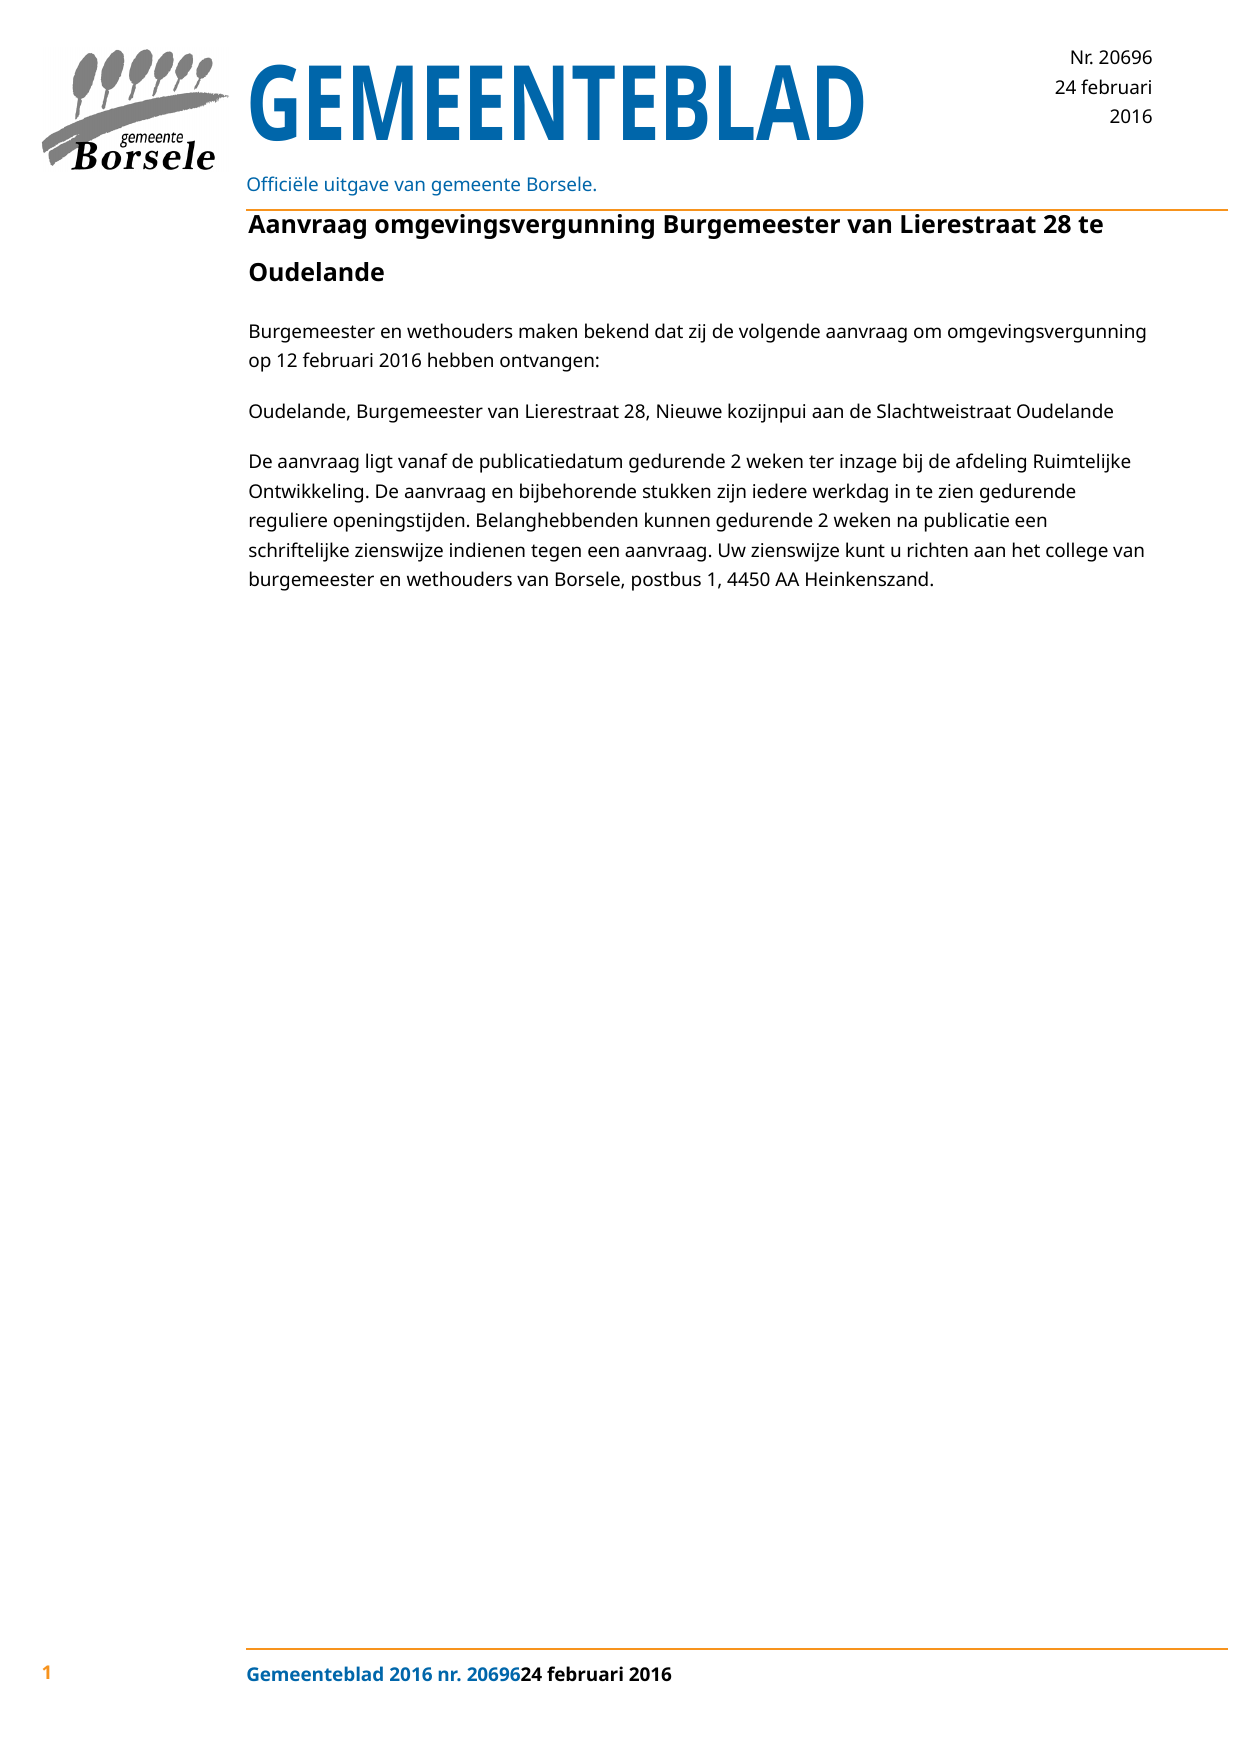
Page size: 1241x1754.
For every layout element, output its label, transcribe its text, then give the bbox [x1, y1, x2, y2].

text Oudelande, Burgemeester van Lierestraat 28, Nieuwe kozijnpui aan de Slachtweistraat Oudelande [248, 398, 1152, 424]
picture [41, 47, 231, 172]
text Aanvraag omgevingsvergunning Burgemeester van Lierestraat 28 te Oudelande [248, 211, 1152, 288]
text Burgemeester en wethouders maken bekend dat zij de volgende aanvraag om omgevingsvergunning op 12 februari 2016 hebben ontvangen: [248, 318, 1152, 373]
text De aanvraag ligt vanaf de publicatiedatum gedurende 2 weken ter inzage bij de afdeling Ruimtelijke Ontwikkeling. De aanvraag en bijbehorende stukken zijn iedere werkdag in te zien gedurende reguliere openingstijden. Belanghebbenden kunnen gedurende 2 weken na publicatie een schriftelijke zienswijze indienen tegen een aanvraag. Uw zienswijze kunt u richten aan het college van burgemeester en wethouders van Borsele, postbus 1, 4450 AA Heinkenszand. [248, 448, 1152, 592]
